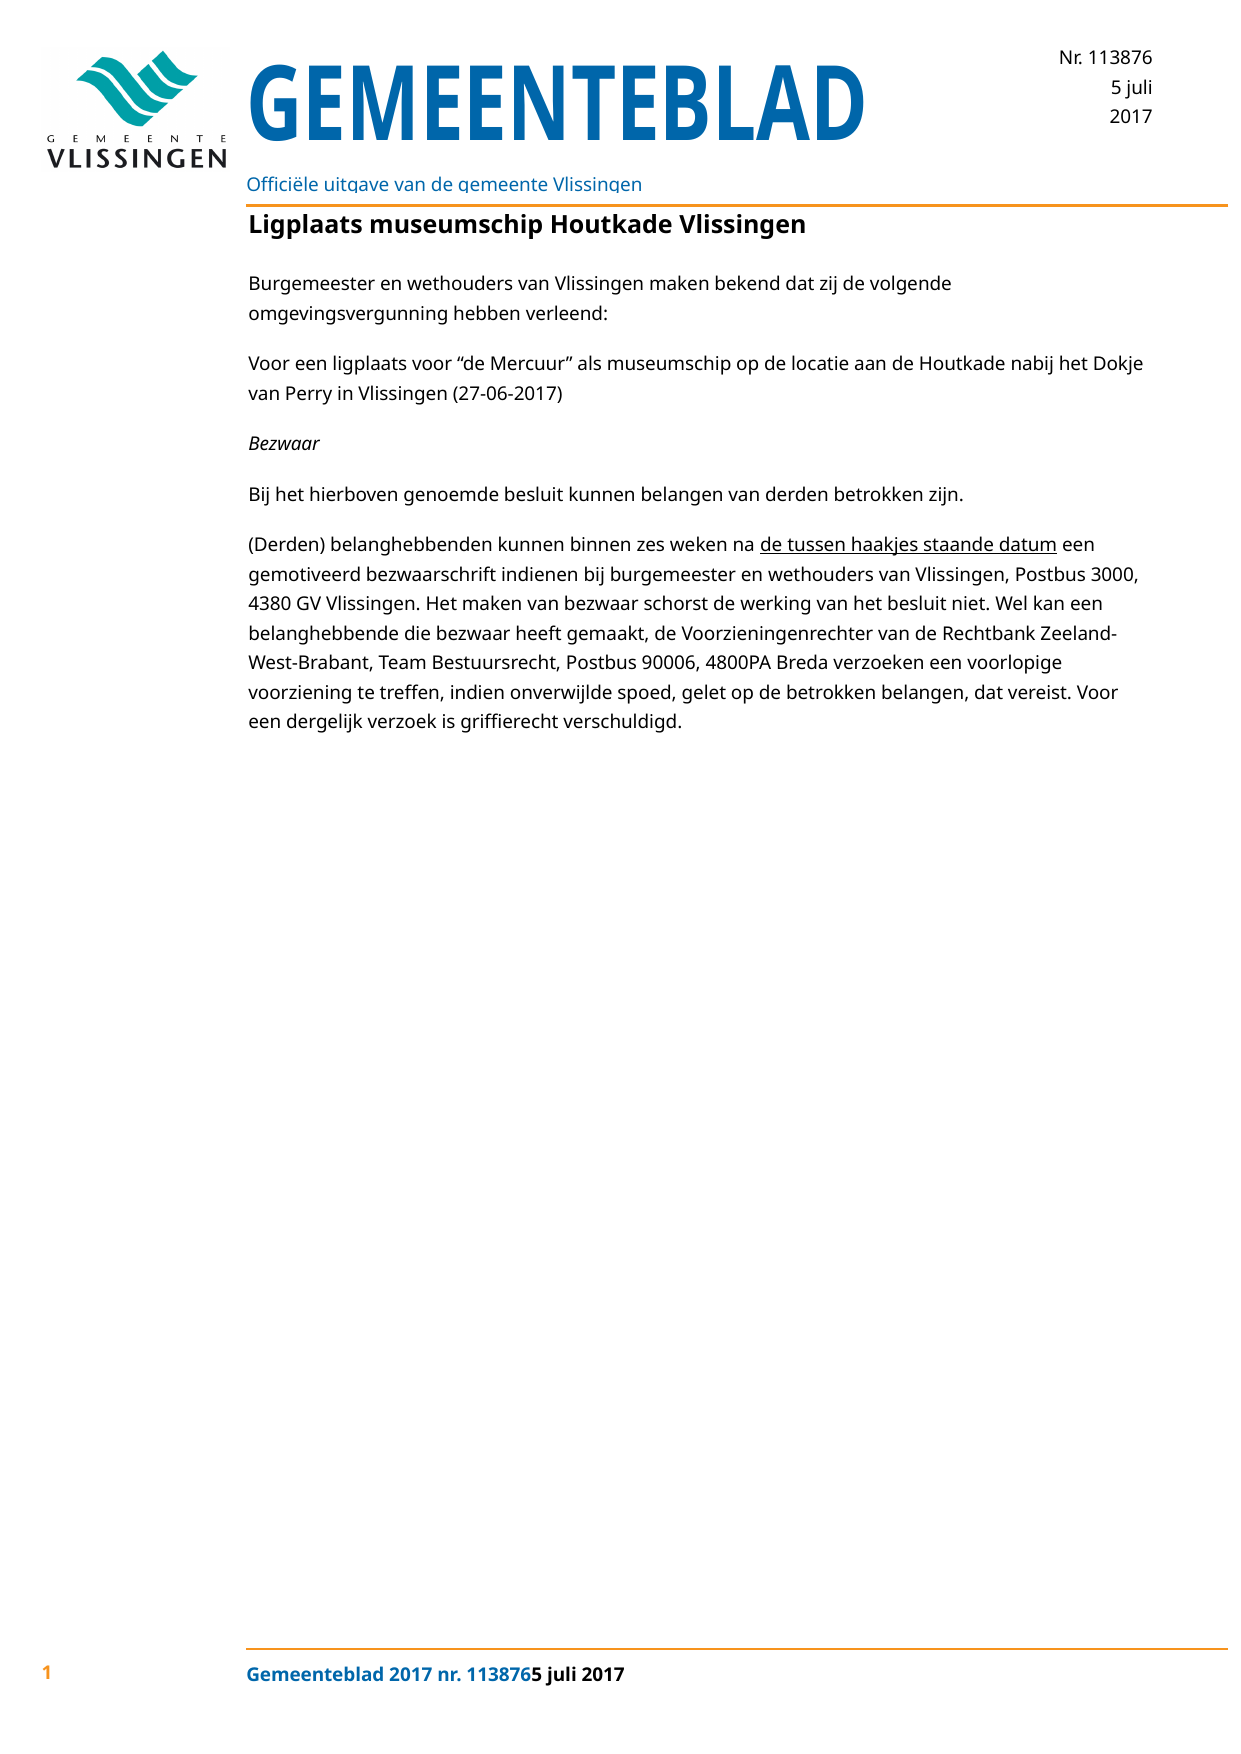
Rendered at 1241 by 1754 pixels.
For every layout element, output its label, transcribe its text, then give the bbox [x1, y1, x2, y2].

picture [41, 47, 231, 172]
text Burgemeester en wethouders van Vlissingen maken bekend dat zij de volgende omgevingsvergunning hebben verleend: [248, 270, 1152, 326]
text Voor een ligplaats voor “de Mercuur” als museumschip op de locatie aan de Houtkade nabij het Dokje van Perry in Vlissingen (27-06-2017) [248, 350, 1152, 406]
text Bezwaar [248, 430, 1152, 456]
text Ligplaats museumschip Houtkade Vlissingen [248, 207, 1152, 241]
text (Derden) belanghebbenden kunnen binnen zes weken na de tussen haakjes staande datum een gemotiveerd bezwaarschrift indienen bij burgemeester en wethouders van Vlissingen, Postbus 3000, 4380 GV Vlissingen. Het maken van bezwaar schorst de werking van het besluit niet. Wel kan een belanghebbende die bezwaar heeft gemaakt, de Voorzieningenrechter van de Rechtbank Zeeland-West-Brabant, Team Bestuursrecht, Postbus 90006, 4800PA Breda verzoeken een voorlopige voorziening te treffen, indien onverwijlde spoed, gelet op de betrokken belangen, dat vereist. Voor een dergelijk verzoek is griffierecht verschuldigd. [248, 531, 1152, 734]
text Bij het hierboven genoemde besluit kunnen belangen van derden betrokken zijn. [248, 481, 1152, 506]
